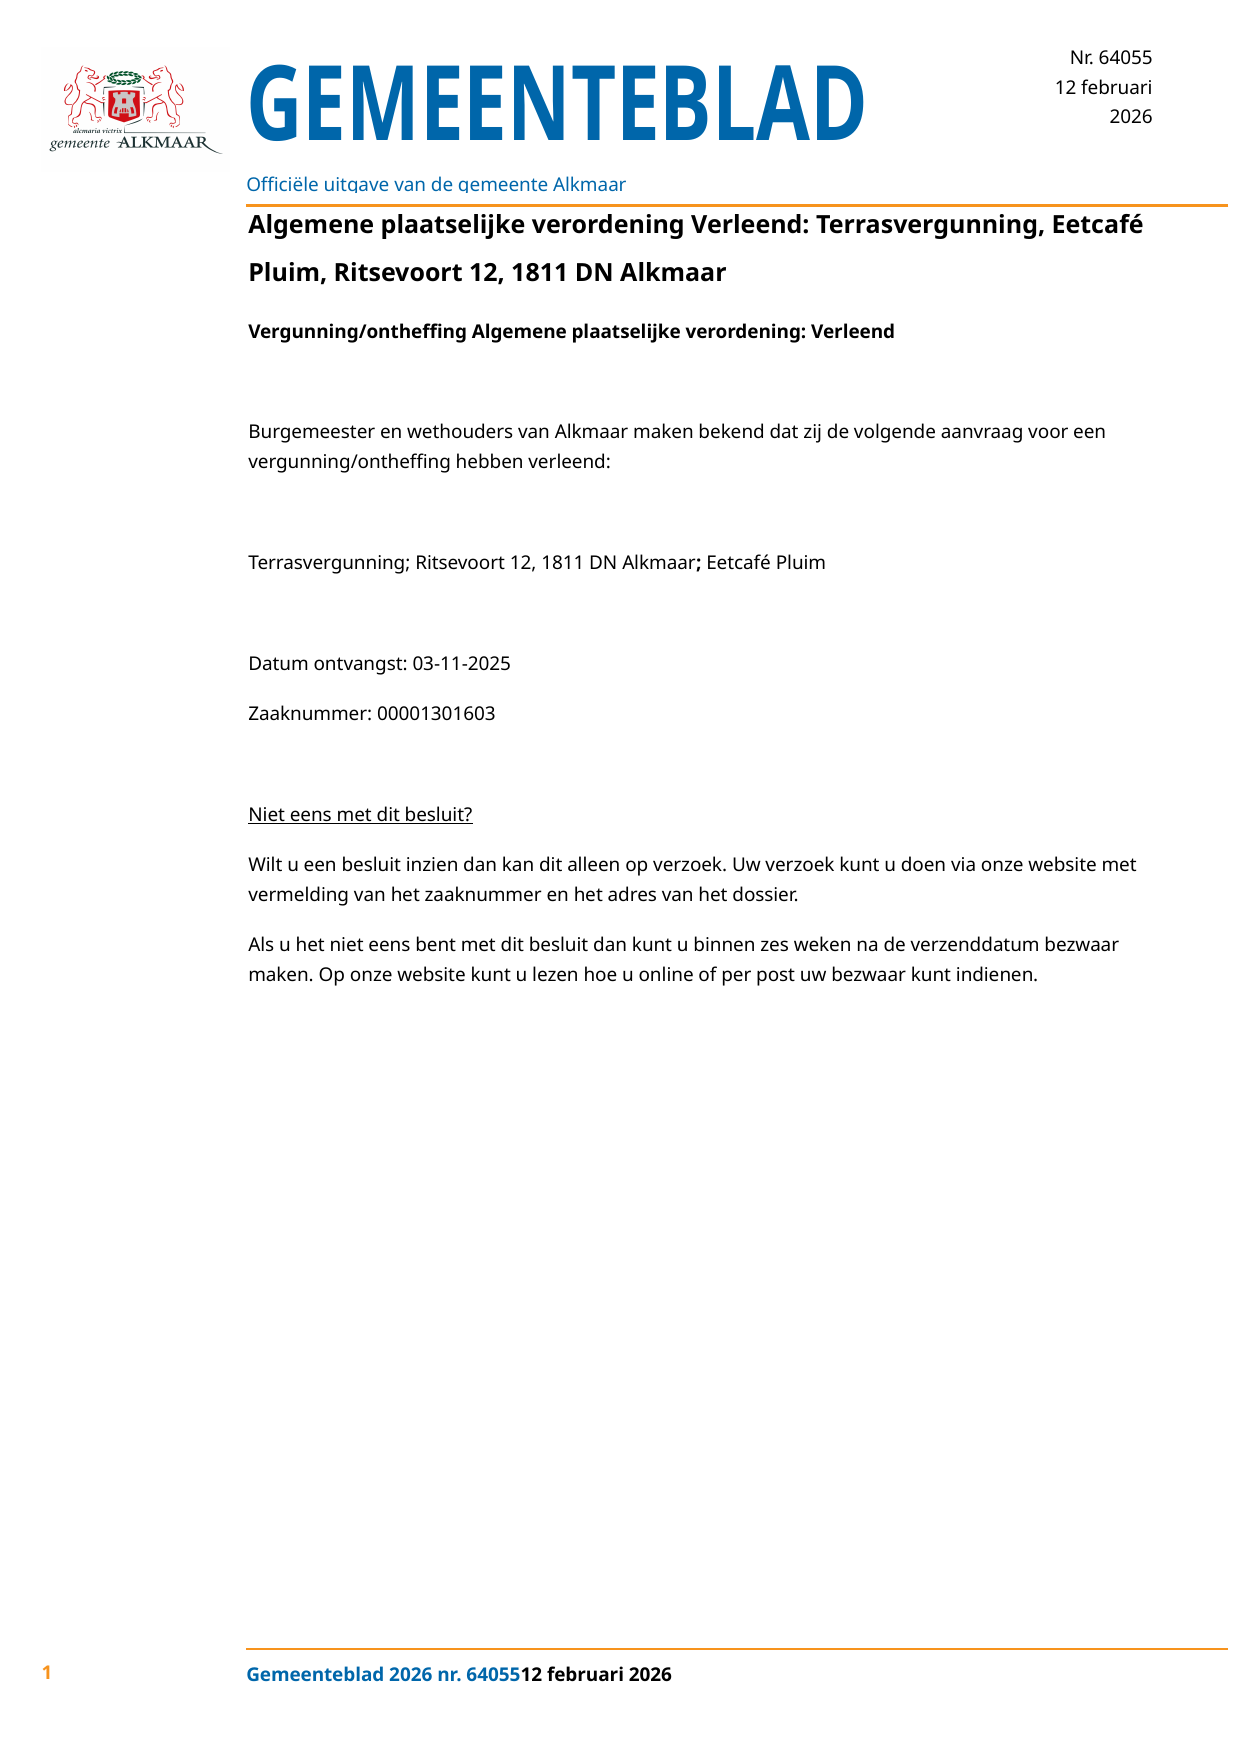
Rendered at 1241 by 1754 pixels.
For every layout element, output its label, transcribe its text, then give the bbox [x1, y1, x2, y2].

text Niet eens met dit besluit? [248, 801, 1152, 827]
text Wilt u een besluit inzien dan kan dit alleen op verzoek. Uw verzoek kunt u doen via onze website met vermelding van het zaaknummer en het adres van het dossier. [248, 852, 1152, 907]
text Vergunning/ontheffing Algemene plaatselijke verordening: Verleend [248, 318, 1152, 344]
text Als u het niet eens bent met dit besluit dan kunt u binnen zes weken na de verzenddatum bezwaar maken. Op onze website kunt u lezen hoe u online of per post uw bezwaar kunt indienen. [248, 932, 1152, 987]
text Zaaknummer: 00001301603 [248, 700, 1152, 726]
text Burgemeester en wethouders van Alkmaar maken bekend dat zij de volgende aanvraag voor een vergunning/ontheffing hebben verleend: [248, 419, 1152, 474]
text Algemene plaatselijke verordening Verleend: Terrasvergunning, Eetcafé Pluim, Ritsevoort 12, 1811 DN Alkmaar [248, 207, 1152, 288]
text Terrasvergunning; Ritsevoort 12, 1811 DN Alkmaar; Eetcafé Pluim [248, 549, 1152, 575]
text Datum ontvangst: 03-11-2025 [248, 650, 1152, 676]
picture [41, 47, 231, 172]
